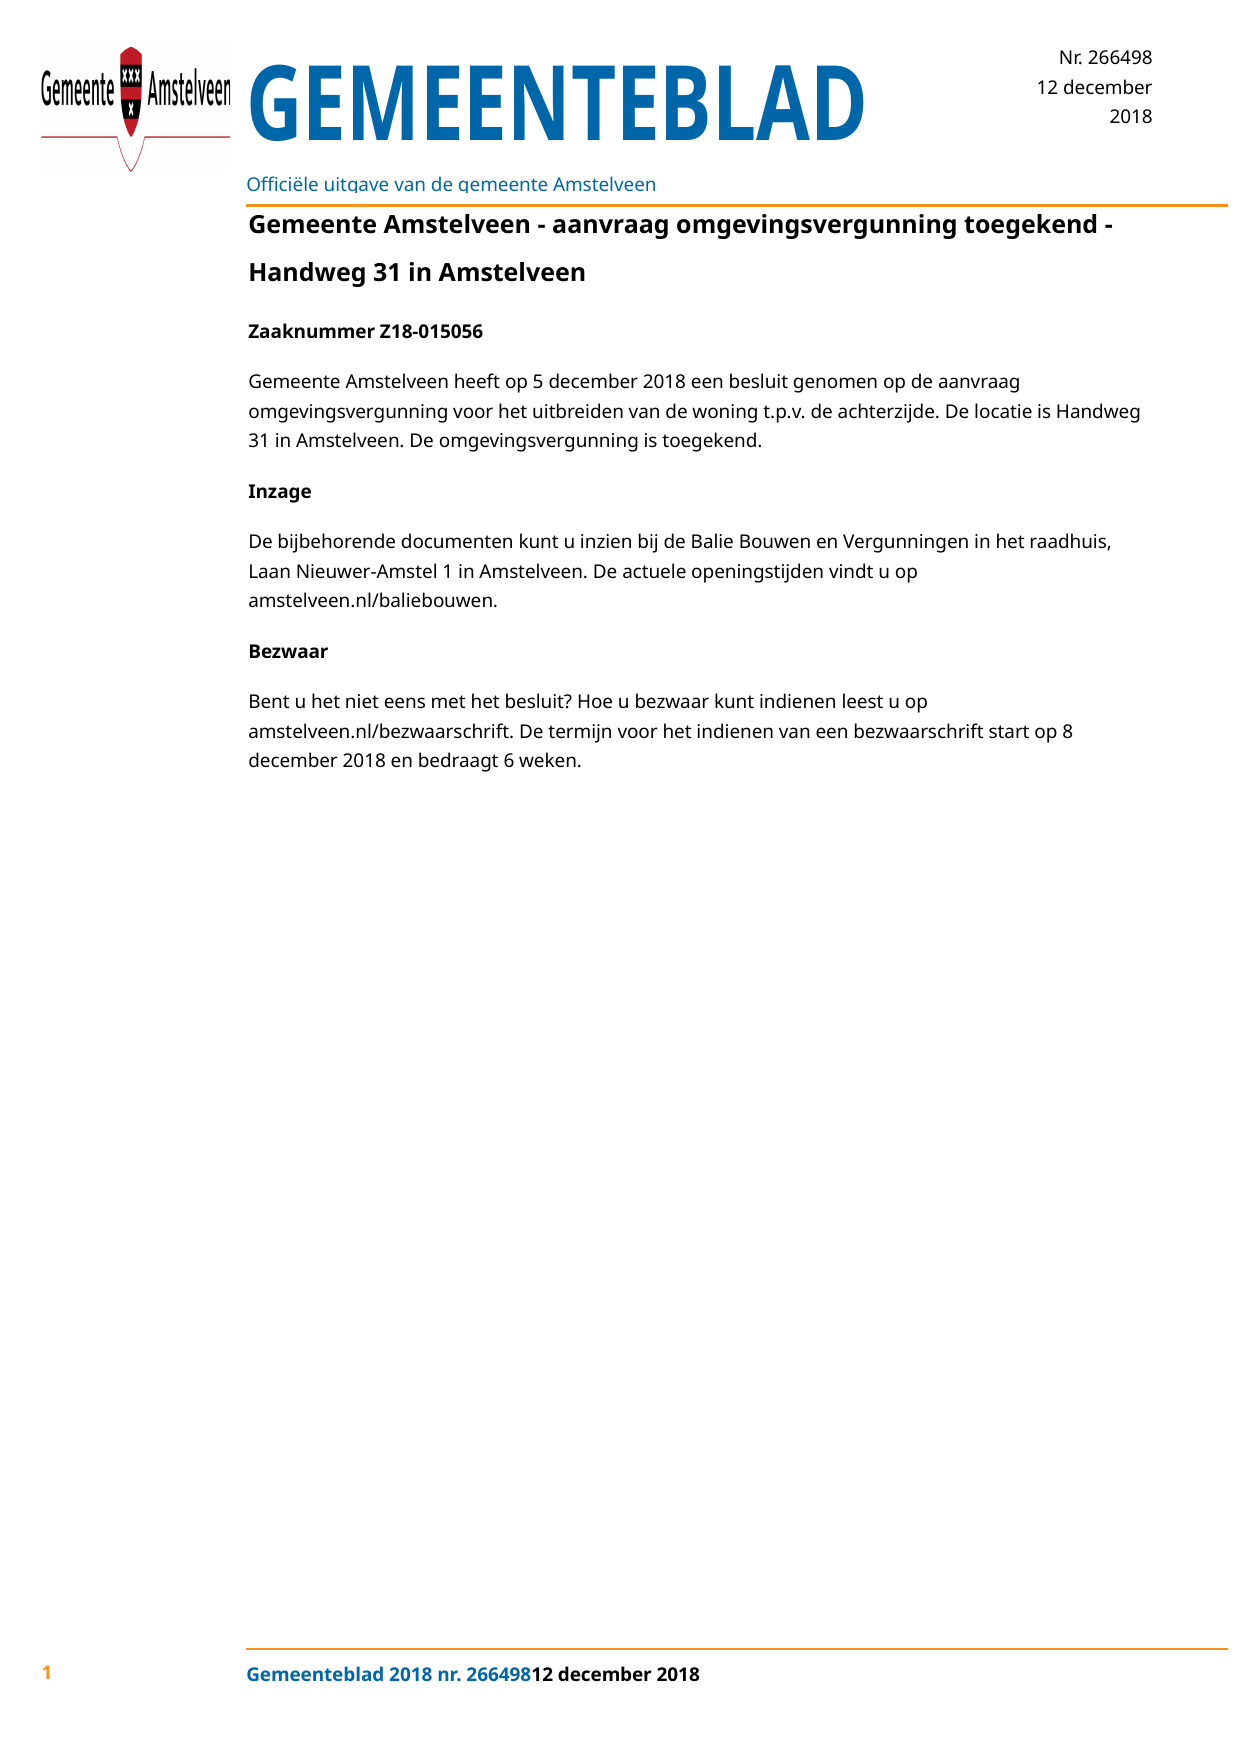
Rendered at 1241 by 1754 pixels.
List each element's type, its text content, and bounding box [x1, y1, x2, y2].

text De bijbehorende documenten kunt u inzien bij de Balie Bouwen en Vergunningen in het raadhuis, Laan Nieuwer-Amstel 1 in Amstelveen. De actuele openingstijden vindt u op amstelveen.nl/baliebouwen. [248, 528, 1152, 613]
text Bezwaar [248, 638, 1152, 664]
text Gemeente Amstelveen heeft op 5 december 2018 een besluit genomen op de aanvraag omgevingsvergunning voor het uitbreiden van de woning t.p.v. de achterzijde. De locatie is Handweg 31 in Amstelveen. De omgevingsvergunning is toegekend. [248, 368, 1152, 453]
text Zaaknummer Z18-015056 [248, 318, 1152, 344]
text Bent u het niet eens met het besluit? Hoe u bezwaar kunt indienen leest u op amstelveen.nl/bezwaarschrift. De termijn voor het indienen van een bezwaarschrift start op 8 december 2018 en bedraagt 6 weken. [248, 688, 1152, 773]
picture [41, 47, 231, 172]
text Inzage [248, 478, 1152, 504]
text Gemeente Amstelveen - aanvraag omgevingsvergunning toegekend - Handweg 31 in Amstelveen [248, 207, 1152, 288]
